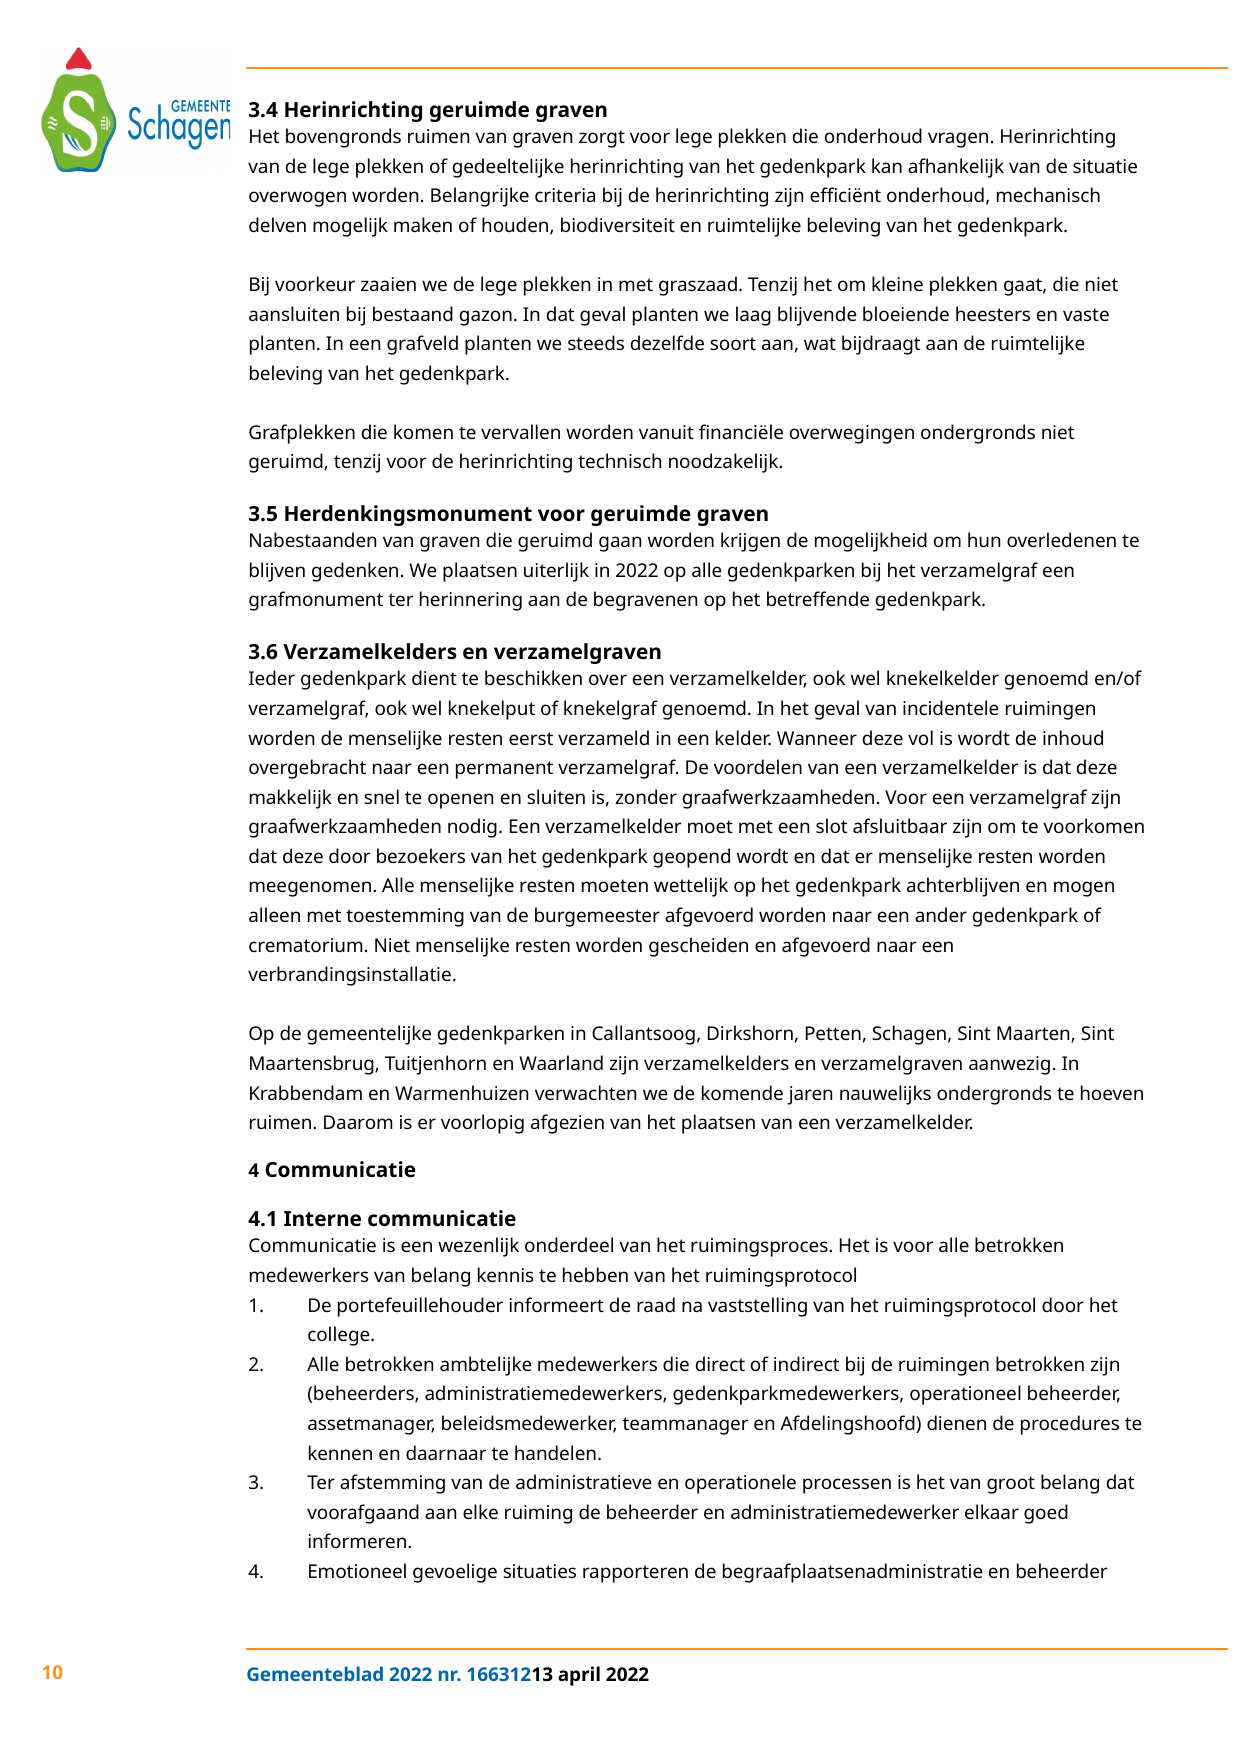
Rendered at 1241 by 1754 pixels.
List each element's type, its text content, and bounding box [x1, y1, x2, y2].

text Grafplekken die komen te vervallen worden vanuit financiële overwegingen ondergronds niet geruimd, tenzij voor de herinrichting technisch noodzakelijk. [248, 419, 1152, 474]
list Alle betrokken ambtelijke medewerkers die direct of indirect bij de ruimingen betrokken zijn (beheerders, administratiemedewerkers, gedenkparkmedewerkers, operationeel beheerder, assetmanager, beleidsmedewerker, teammanager en Afdelingshoofd) dienen de procedures te kennen en daarnaar te handelen. [248, 1351, 1152, 1465]
text Nabestaanden van graven die geruimd gaan worden krijgen de mogelijkheid om hun overledenen te blijven gedenken. We plaatsen uiterlijk in 2022 op alle gedenkparken bij het verzamelgraf een grafmonument ter herinnering aan de begravenen op het betreffende gedenkpark. [248, 527, 1152, 612]
text Bij voorkeur zaaien we de lege plekken in met graszaad. Tenzij het om kleine plekken gaat, die niet aansluiten bij bestaand gazon. In dat geval planten we laag blijvende bloeiende heesters en vaste planten. In een grafveld planten we steeds dezelfde soort aan, wat bijdraagt aan de ruimtelijke beleving van het gedenkpark. [248, 271, 1152, 386]
text Op de gemeentelijke gedenkparken in Callantsoog, Dirkshorn, Petten, Schagen, Sint Maarten, Sint Maartensbrug, Tuitjenhorn en Waarland zijn verzamelkelders en verzamelgraven aanwezig. In Krabbendam en Warmenhuizen verwachten we de komende jaren nauwelijks ondergronds te hoeven ruimen. Daarom is er voorlopig afgezien van het plaatsen van een verzamelkelder. [248, 1021, 1152, 1135]
text 3.5 Herdenkingsmonument voor geruimde graven [248, 499, 1152, 527]
text 4.1 Interne communicatie [248, 1204, 1152, 1233]
text Het bovengronds ruimen van graven zorgt voor lege plekken die onderhoud vragen. Herinrichting van de lege plekken of gedeeltelijke herinrichting van het gedenkpark kan afhankelijk van de situatie overwogen worden. Belangrijke criteria bij de herinrichting zijn efficiënt onderhoud, mechanisch delven mogelijk maken of houden, biodiversiteit en ruimtelijke beleving van het gedenkpark. [248, 123, 1152, 238]
list Ter afstemming van de administratieve en operationele processen is het van groot belang dat voorafgaand aan elke ruiming de beheerder en administratiemedewerker elkaar goed informeren. [248, 1469, 1152, 1554]
text 3.4 Herinrichting geruimde graven [248, 95, 1152, 123]
text 3.6 Verzamelkelders en verzamelgraven [248, 637, 1152, 666]
list Emotioneel gevoelige situaties rapporteren de begraafplaatsenadministratie en beheerder [248, 1558, 1152, 1584]
text 4 Communicatie [248, 1155, 1152, 1183]
text Ieder gedenkpark dient te beschikken over een verzamelkelder, ook wel knekelkelder genoemd en/of verzamelgraf, ook wel knekelput of knekelgraf genoemd. In het geval van incidentele ruimingen worden de menselijke resten eerst verzameld in een kelder. Wanneer deze vol is wordt de inhoud overgebracht naar een permanent verzamelgraf. De voordelen van een verzamelkelder is dat deze makkelijk en snel te openen en sluiten is, zonder graafwerkzaamheden. Voor een verzamelgraf zijn graafwerkzaamheden nodig. Een verzamelkelder moet met een slot afsluitbaar zijn om te voorkomen dat deze door bezoekers van het gedenkpark geopend wordt en dat er menselijke resten worden meegenomen. Alle menselijke resten moeten wettelijk op het gedenkpark achterblijven en mogen alleen met toestemming van de burgemeester afgevoerd worden naar een ander gedenkpark of crematorium. Niet menselijke resten worden gescheiden en afgevoerd naar een verbrandingsinstallatie. [248, 666, 1152, 987]
text Communicatie is een wezenlijk onderdeel van het ruimingsproces. Het is voor alle betrokken medewerkers van belang kennis te hebben van het ruimingsprotocol [248, 1233, 1152, 1288]
picture [41, 47, 231, 172]
list De portefeuillehouder informeert de raad na vaststelling van het ruimingsprotocol door het college. [248, 1292, 1152, 1347]
